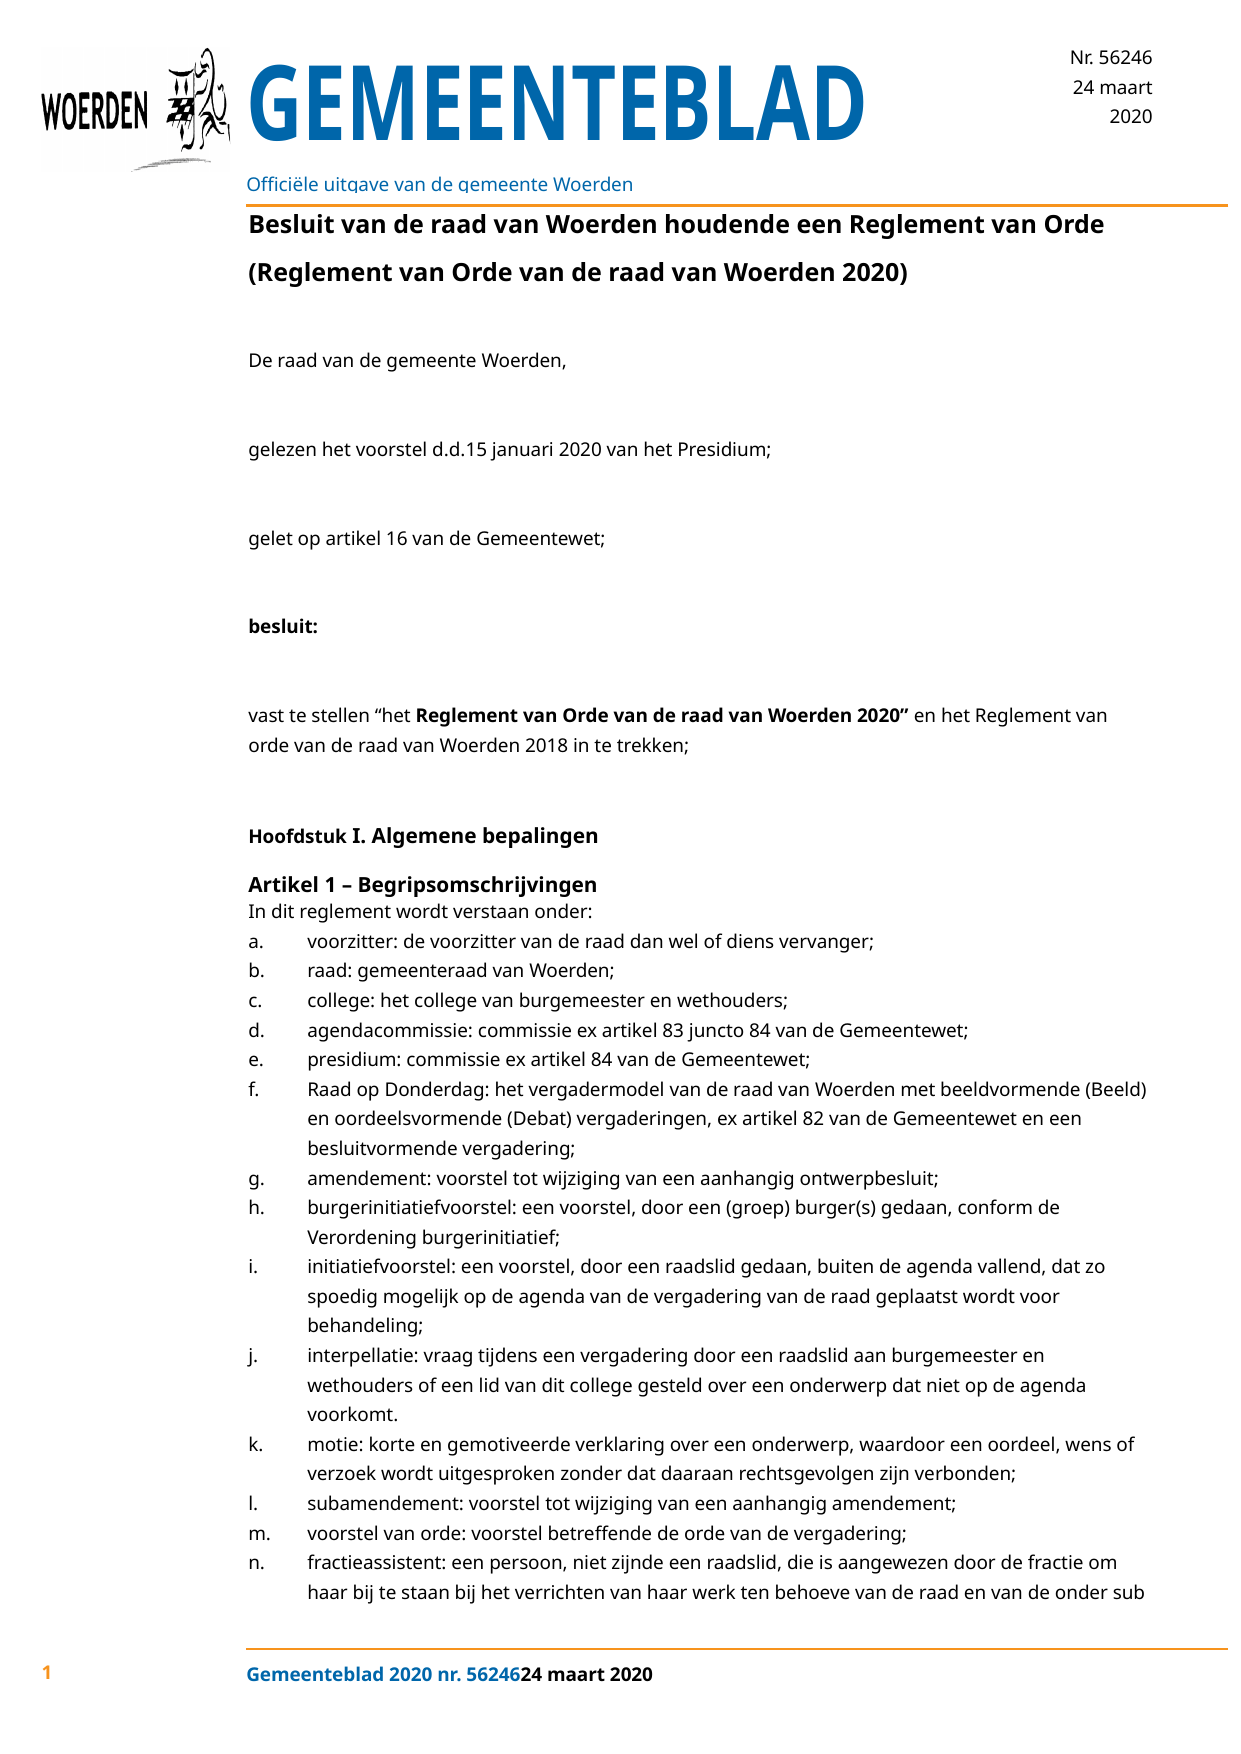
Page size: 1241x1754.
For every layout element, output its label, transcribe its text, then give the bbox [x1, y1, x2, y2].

list raad: gemeenteraad van Woerden; [248, 958, 1152, 983]
list Raad op Donderdag: het vergadermodel van de raad van Woerden met beeldvormende (Beeld) en oordeelsvormende (Debat) vergaderingen, ex artikel 82 van de Gemeentewet en een besluitvormende vergadering; [248, 1076, 1152, 1161]
list motie: korte en gemotiveerde verklaring over een onderwerp, waardoor een oordeel, wens of verzoek wordt uitgesproken zonder dat daaraan rechtsgevolgen zijn verbonden; [248, 1431, 1152, 1486]
list interpellatie: vraag tijdens een vergadering door een raadslid aan burgemeester en wethouders of een lid van dit college gesteld over een onderwerp dat niet op de agenda voorkomt. [248, 1342, 1152, 1427]
list agendacommissie: commissie ex artikel 83 juncto 84 van de Gemeentewet; [248, 1017, 1152, 1043]
text De raad van de gemeente Woerden, [248, 347, 1152, 373]
list voorzitter: de voorzitter van de raad dan wel of diens vervanger; [248, 928, 1152, 954]
text Besluit van de raad van Woerden houdende een Reglement van Orde (Reglement van Orde van de raad van Woerden 2020) [248, 207, 1152, 288]
text gelezen het voorstel d.d.15 januari 2020 van het Presidium; [248, 436, 1152, 462]
list college: het college van burgemeester en wethouders; [248, 987, 1152, 1013]
list subamendement: voorstel tot wijziging van een aanhangig amendement; [248, 1490, 1152, 1516]
list initiatiefvoorstel: een voorstel, door een raadslid gedaan, buiten de agenda vallend, dat zo spoedig mogelijk op de agenda van de vergadering van de raad geplaatst wordt voor behandeling; [248, 1253, 1152, 1338]
picture [41, 47, 231, 172]
text Artikel 1 – Begripsomschrijvingen [248, 870, 1152, 898]
list presidium: commissie ex artikel 84 van de Gemeentewet; [248, 1046, 1152, 1072]
text besluit: [248, 614, 1152, 639]
list voorstel van orde: voorstel betreffende de orde van de vergadering; [248, 1520, 1152, 1546]
list burgerinitiatiefvoorstel: een voorstel, door een (groep) burger(s) gedaan, conform de Verordening burgerinitiatief; [248, 1194, 1152, 1250]
text Hoofdstuk I. Algemene bepalingen [248, 821, 1152, 849]
list amendement: voorstel tot wijziging van een aanhangig ontwerpbesluit; [248, 1165, 1152, 1191]
list fractieassistent: een persoon, niet zijnde een raadslid, die is aangewezen door de fractie om haar bij te staan bij het verrichten van haar werk ten behoeve van de raad en van de onder sub [248, 1549, 1152, 1605]
text In dit reglement wordt verstaan onder: [248, 898, 1152, 924]
text vast te stellen “het Reglement van Orde van de raad van Woerden 2020” en het Reglement van orde van de raad van Woerden 2018 in te trekken; [248, 702, 1152, 758]
text gelet op artikel 16 van de Gemeentewet; [248, 525, 1152, 551]
